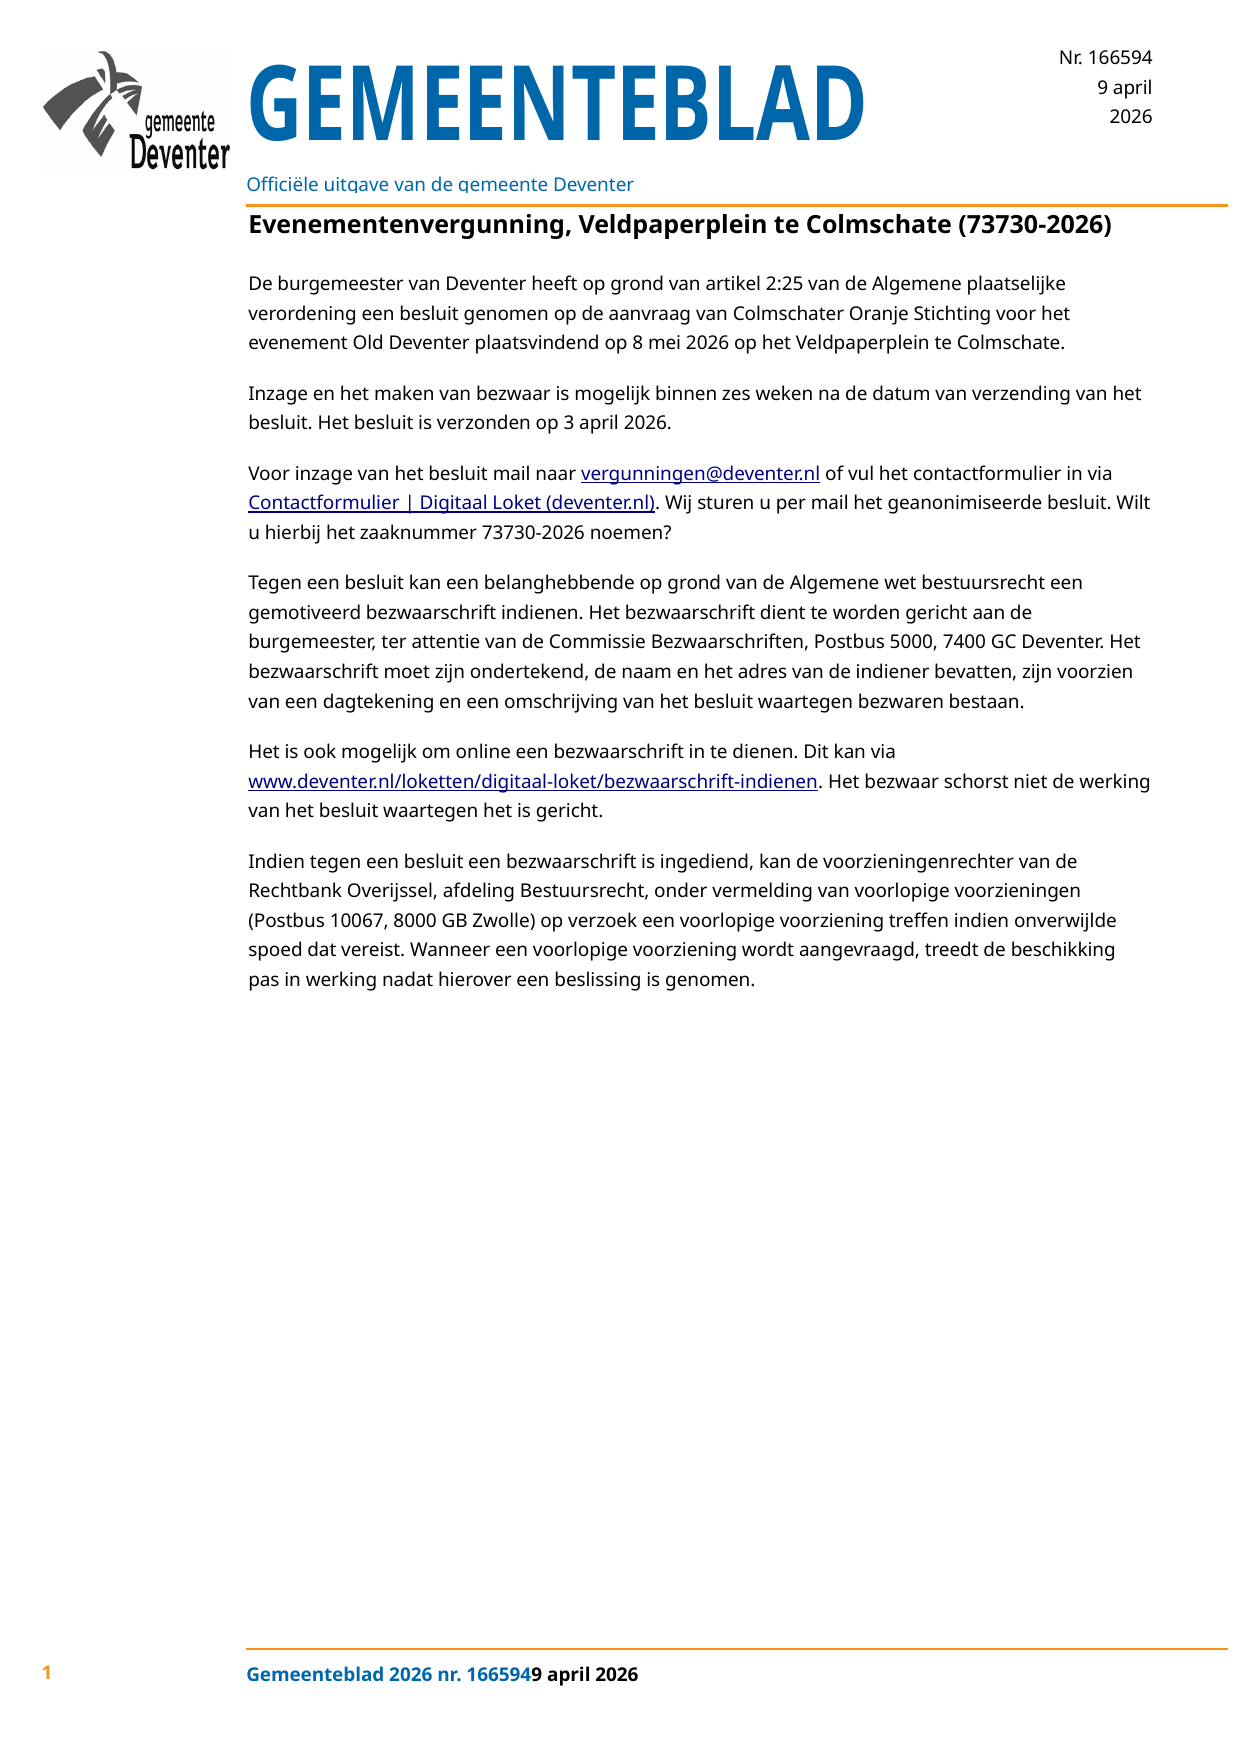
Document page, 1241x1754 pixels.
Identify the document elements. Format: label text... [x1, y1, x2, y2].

text De burgemeester van Deventer heeft op grond van artikel 2:25 van de Algemene plaatselijke verordening een besluit genomen op de aanvraag van Colmschater Oranje Stichting voor het evenement Old Deventer plaatsvindend op 8 mei 2026 op het Veldpaperplein te Colmschate. [248, 270, 1152, 355]
text Indien tegen een besluit een bezwaarschrift is ingediend, kan de voorzieningenrechter van de Rechtbank Overijssel, afdeling Bestuursrecht, onder vermelding van voorlopige voorzieningen (Postbus 10067, 8000 GB Zwolle) op verzoek een voorlopige voorziening treffen indien onverwijlde spoed dat vereist. Wanneer een voorlopige voorziening wordt aangevraagd, treedt de beschikking pas in werking nadat hierover een beslissing is genomen. [248, 848, 1152, 992]
text Tegen een besluit kan een belanghebbende op grond van de Algemene wet bestuursrecht een gemotiveerd bezwaarschrift indienen. Het bezwaarschrift dient te worden gericht aan de burgemeester, ter attentie van de Commissie Bezwaarschriften, Postbus 5000, 7400 GC Deventer. Het bezwaarschrift moet zijn ondertekend, de naam en het adres van de indiener bevatten, zijn voorzien van een dagtekening en een omschrijving van het besluit waartegen bezwaren bestaan. [248, 569, 1152, 713]
text Evenementenvergunning, Veldpaperplein te Colmschate (73730-2026) [248, 207, 1152, 241]
text Voor inzage van het besluit mail naar vergunningen@deventer.nl of vul het contactformulier in via Contactformulier | Digitaal Loket (deventer.nl). Wij sturen u per mail het geanonimiseerde besluit. Wilt u hierbij het zaaknummer 73730-2026 noemen? [248, 460, 1152, 545]
text Het is ook mogelijk om online een bezwaarschrift in te dienen. Dit kan via www.deventer.nl/loketten/digitaal-loket/bezwaarschrift-indienen. Het bezwaar schorst niet de werking van het besluit waartegen het is gericht. [248, 738, 1152, 823]
text Inzage en het maken van bezwaar is mogelijk binnen zes weken na de datum van verzending van het besluit. Het besluit is verzonden op 3 april 2026. [248, 380, 1152, 435]
picture [41, 47, 231, 172]
